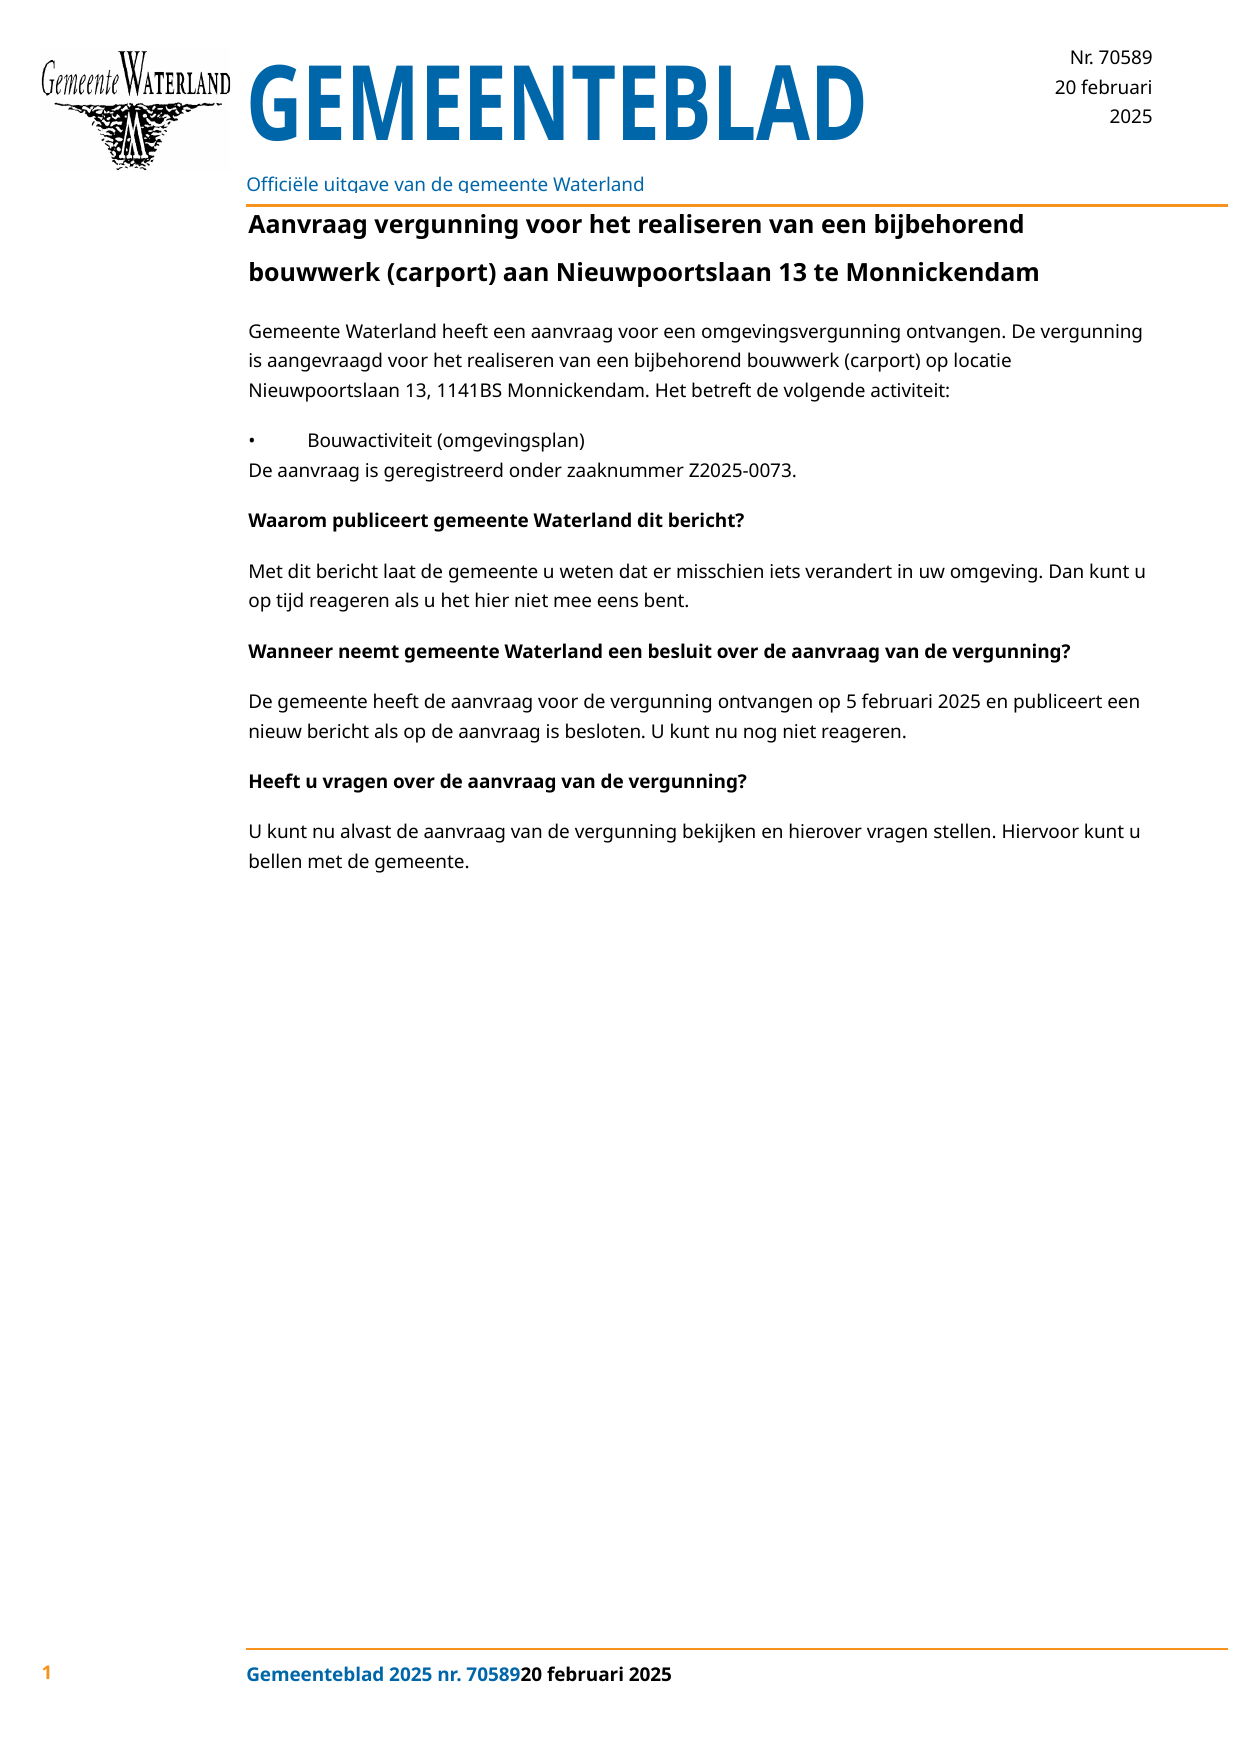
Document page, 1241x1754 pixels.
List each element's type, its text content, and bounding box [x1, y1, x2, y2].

text Aanvraag vergunning voor het realiseren van een bijbehorend bouwwerk (carport) aan Nieuwpoortslaan 13 te Monnickendam [248, 207, 1152, 288]
picture [41, 47, 231, 172]
text Met dit bericht laat de gemeente u weten dat er misschien iets verandert in uw omgeving. Dan kunt u op tijd reageren als u het hier niet mee eens bent. [248, 558, 1152, 613]
text Wanneer neemt gemeente Waterland een besluit over de aanvraag van de vergunning? [248, 638, 1152, 664]
text Heeft u vragen over de aanvraag van de vergunning? [248, 768, 1152, 794]
text De aanvraag is geregistreerd onder zaaknummer Z2025-0073. [248, 457, 1152, 483]
text Gemeente Waterland heeft een aanvraag voor een omgevingsvergunning ontvangen. De vergunning is aangevraagd voor het realiseren van een bijbehorend bouwwerk (carport) op locatie Nieuwpoortslaan 13, 1141BS Monnickendam. Het betreft de volgende activiteit: [248, 318, 1152, 403]
text U kunt nu alvast de aanvraag van de vergunning bekijken en hierover vragen stellen. Hiervoor kunt u bellen met de gemeente. [248, 819, 1152, 874]
list Bouwactiviteit (omgevingsplan) [248, 427, 1152, 453]
text De gemeente heeft de aanvraag voor de vergunning ontvangen op 5 februari 2025 en publiceert een nieuw bericht als op de aanvraag is besloten. U kunt nu nog niet reageren. [248, 688, 1152, 744]
text Waarom publiceert gemeente Waterland dit bericht? [248, 507, 1152, 533]
